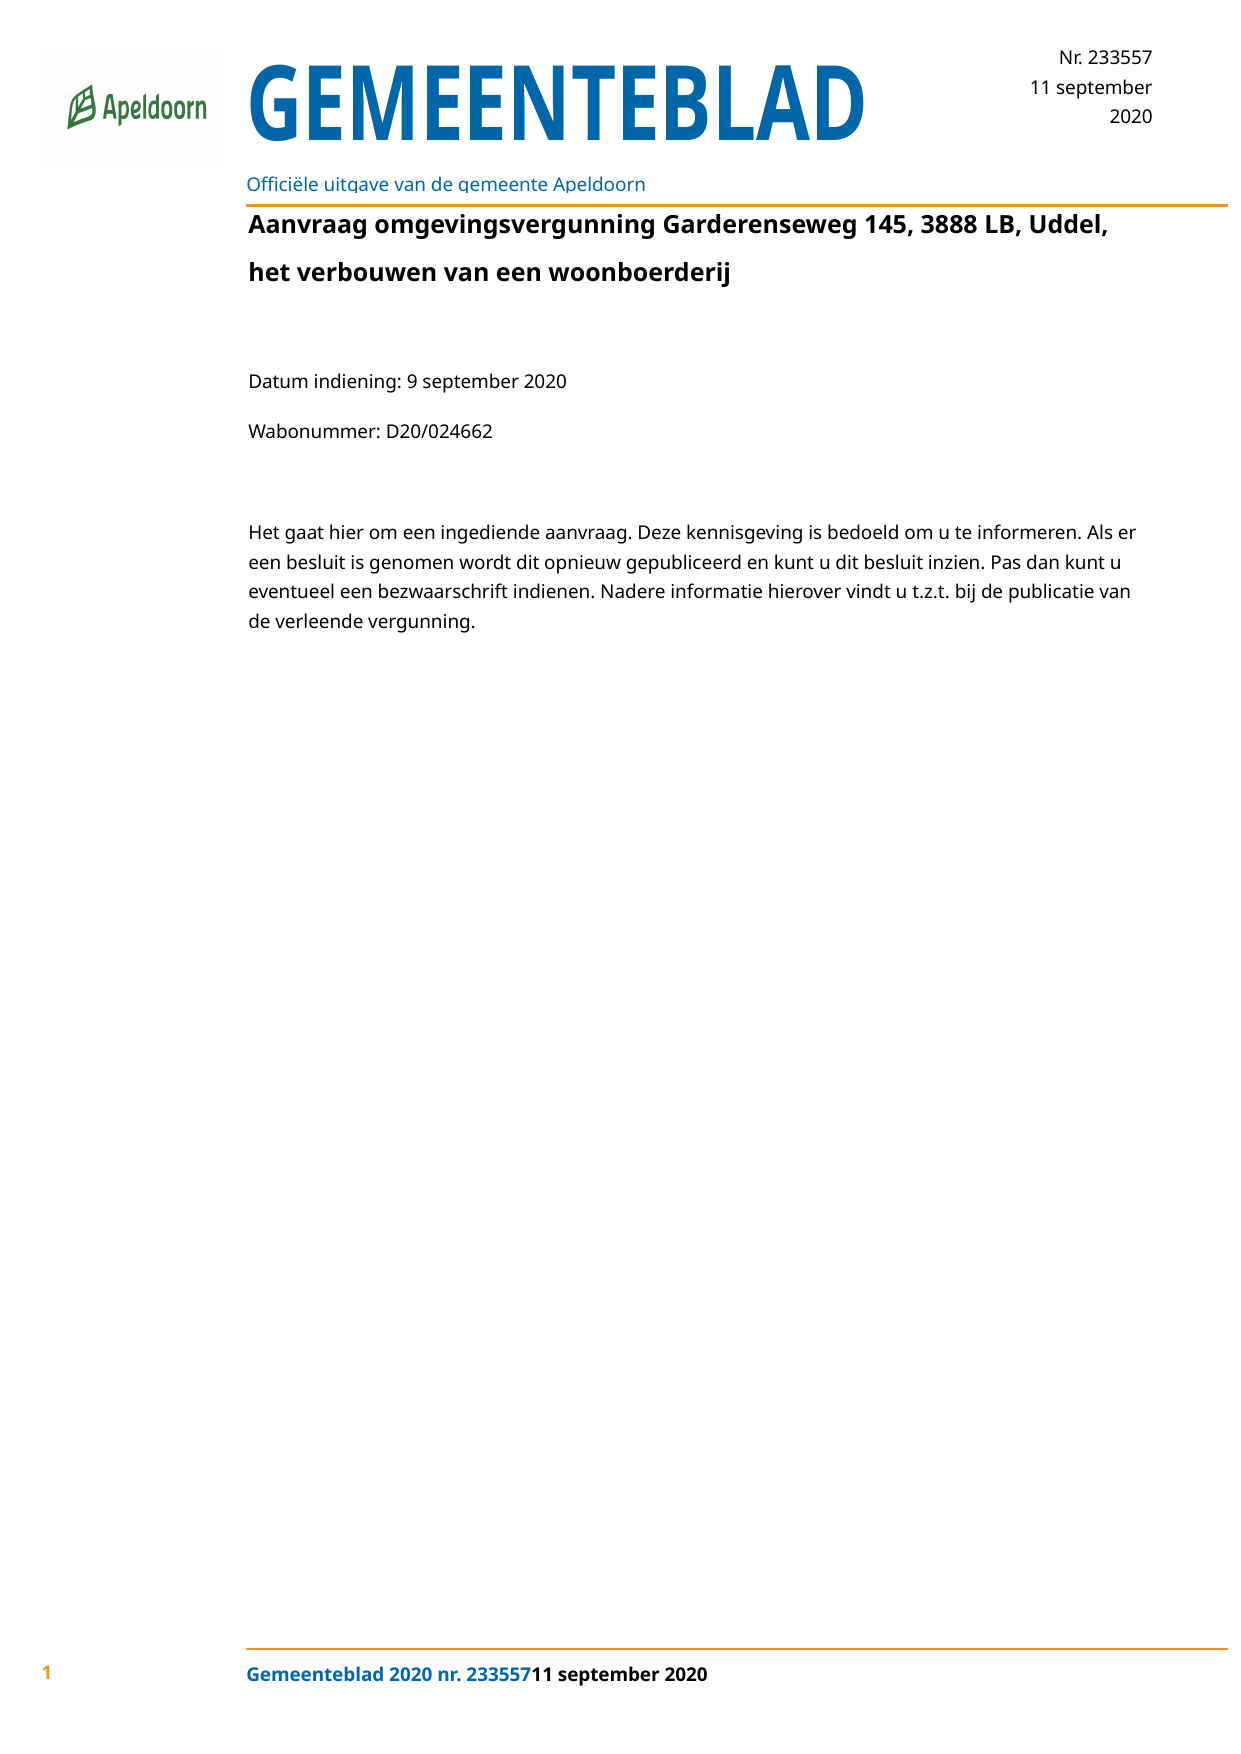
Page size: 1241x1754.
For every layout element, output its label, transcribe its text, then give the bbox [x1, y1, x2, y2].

picture [41, 47, 231, 172]
text Wabonummer: D20/024662 [248, 419, 1152, 444]
text Aanvraag omgevingsvergunning Garderenseweg 145, 3888 LB, Uddel, het verbouwen van een woonboerderij [248, 207, 1152, 288]
text Datum indiening: 9 september 2020 [248, 368, 1152, 394]
text Het gaat hier om een ingediende aanvraag. Deze kennisgeving is bedoeld om u te informeren. Als er een besluit is genomen wordt dit opnieuw gepubliceerd en kunt u dit besluit inzien. Pas dan kunt u eventueel een bezwaarschrift indienen. Nadere informatie hierover vindt u t.z.t. bij de publicatie van de verleende vergunning. [248, 519, 1152, 634]
